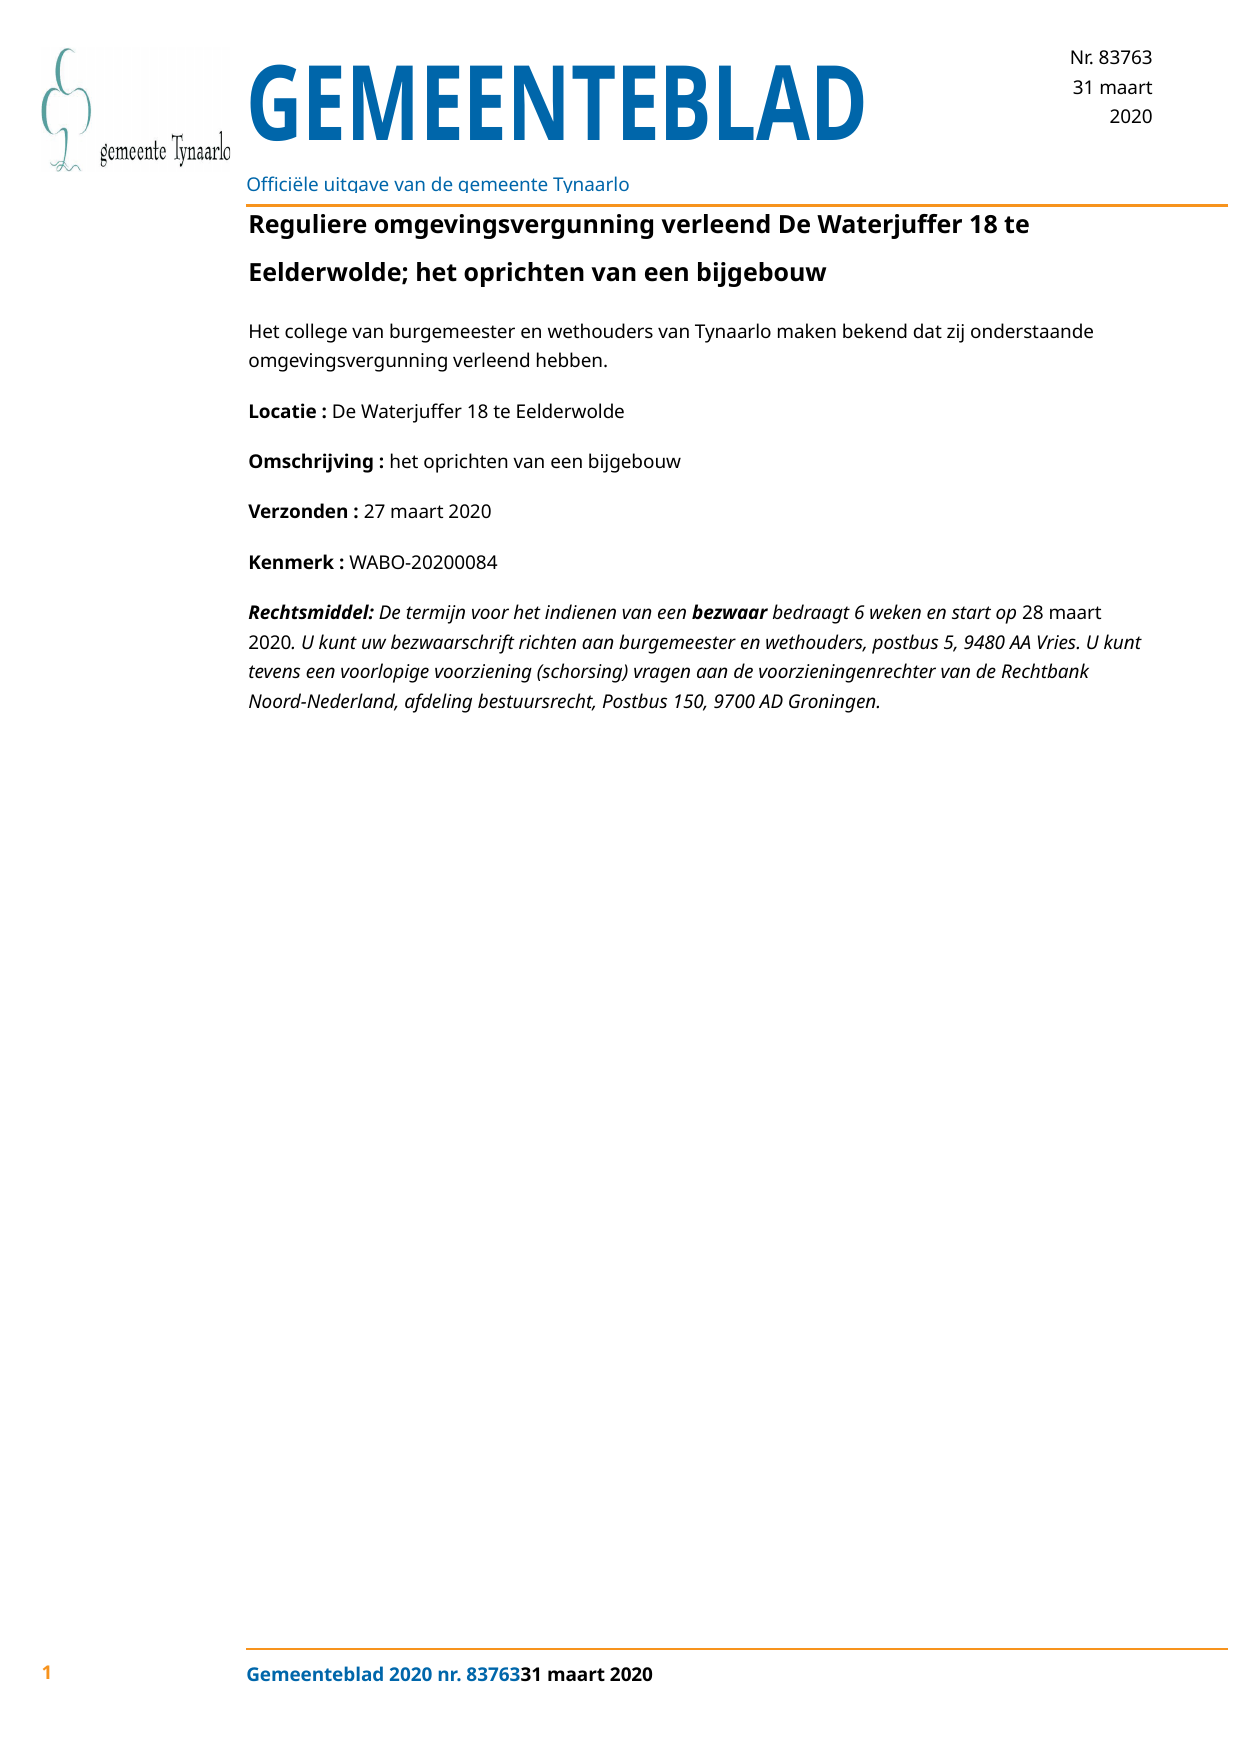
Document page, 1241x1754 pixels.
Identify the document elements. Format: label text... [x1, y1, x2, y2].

text Rechtsmiddel: De termijn voor het indienen van een bezwaar bedraagt 6 weken en start op 28 maart 2020. U kunt uw bezwaarschrift richten aan burgemeester en wethouders, postbus 5, 9480 AA Vries. U kunt tevens een voorlopige voorziening (schorsing) vragen aan de voorzieningenrechter van de Rechtbank Noord-Nederland, afdeling bestuursrecht, Postbus 150, 9700 AD Groningen. [248, 599, 1152, 714]
text Het college van burgemeester en wethouders van Tynaarlo maken bekend dat zij onderstaande omgevingsvergunning verleend hebben. [248, 318, 1152, 373]
text Omschrijving : het oprichten van een bijgebouw [248, 448, 1152, 474]
picture [41, 47, 231, 172]
text Locatie : De Waterjuffer 18 te Eelderwolde [248, 398, 1152, 424]
text Verzonden : 27 maart 2020 [248, 499, 1152, 524]
text Kenmerk : WABO-20200084 [248, 549, 1152, 575]
text Reguliere omgevingsvergunning verleend De Waterjuffer 18 te Eelderwolde; het oprichten van een bijgebouw [248, 207, 1152, 288]
